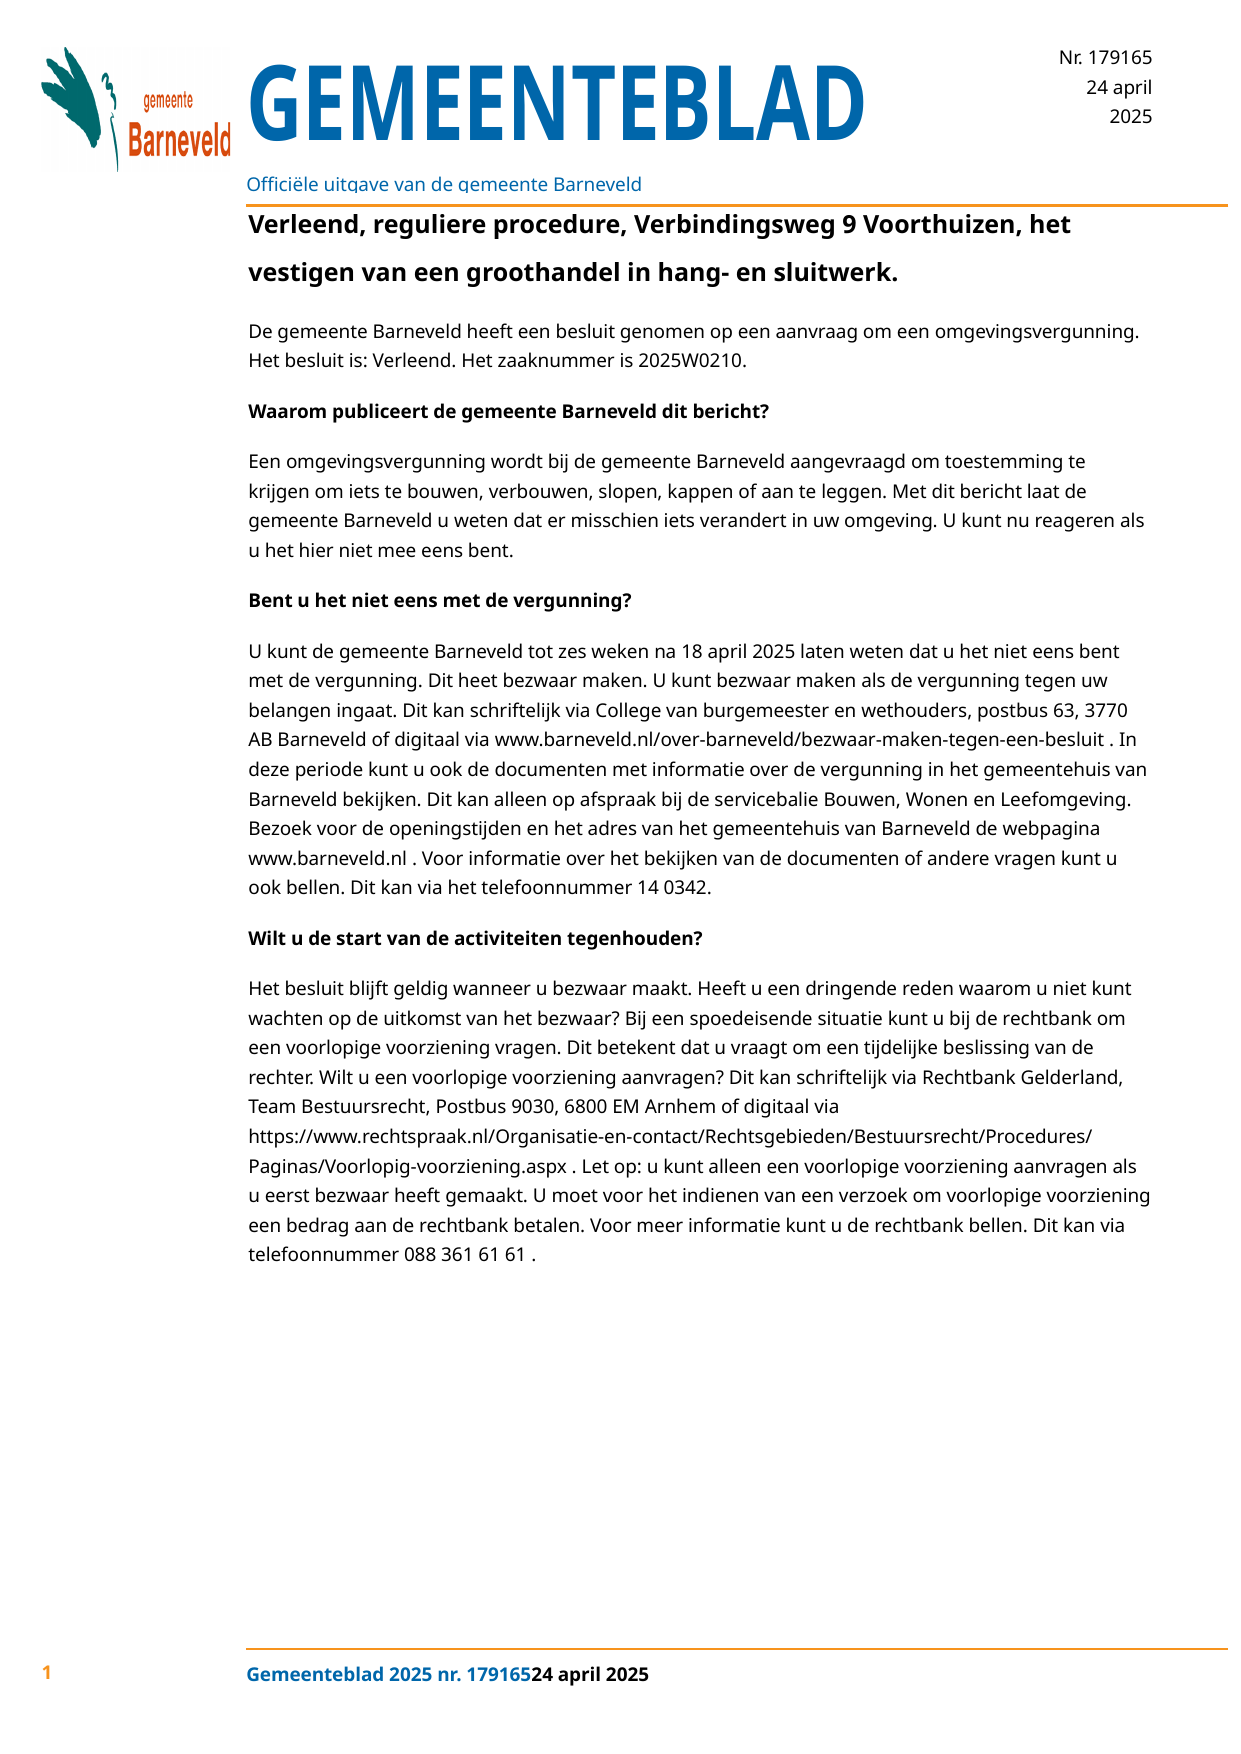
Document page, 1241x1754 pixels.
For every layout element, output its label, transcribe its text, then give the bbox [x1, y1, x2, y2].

text De gemeente Barneveld heeft een besluit genomen op een aanvraag om een omgevingsvergunning. Het besluit is: Verleend. Het zaaknummer is 2025W0210. [248, 318, 1152, 373]
text Het besluit blijft geldig wanneer u bezwaar maakt. Heeft u een dringende reden waarom u niet kunt wachten op de uitkomst van het bezwaar? Bij een spoedeisende situatie kunt u bij de rechtbank om een voorlopige voorziening vragen. Dit betekent dat u vraagt om een tijdelijke beslissing van de rechter. Wilt u een voorlopige voorziening aanvragen? Dit kan schriftelijk via Rechtbank Gelderland, Team Bestuursrecht, Postbus 9030, 6800 EM Arnhem of digitaal via https://www.rechtspraak.nl/Organisatie-en-contact/Rechtsgebieden/Bestuursrecht/Procedures/Paginas/Voorlopig-voorziening.aspx . Let op: u kunt alleen een voorlopige voorziening aanvragen als u eerst bezwaar heeft gemaakt. U moet voor het indienen van een verzoek om voorlopige voorziening een bedrag aan de rechtbank betalen. Voor meer informatie kunt u de rechtbank bellen. Dit kan via telefoonnummer 088 361 61 61 . [248, 975, 1152, 1267]
text Een omgevingsvergunning wordt bij de gemeente Barneveld aangevraagd om toestemming te krijgen om iets te bouwen, verbouwen, slopen, kappen of aan te leggen. Met dit bericht laat de gemeente Barneveld u weten dat er misschien iets verandert in uw omgeving. U kunt nu reageren als u het hier niet mee eens bent. [248, 448, 1152, 563]
text Verleend, reguliere procedure, Verbindingsweg 9 Voorthuizen, het vestigen van een groothandel in hang- en sluitwerk. [248, 207, 1152, 288]
picture [41, 47, 231, 172]
text Wilt u de start van de activiteiten tegenhouden? [248, 925, 1152, 951]
text Bent u het niet eens met de vergunning? [248, 587, 1152, 613]
text U kunt de gemeente Barneveld tot zes weken na 18 april 2025 laten weten dat u het niet eens bent met de vergunning. Dit heet bezwaar maken. U kunt bezwaar maken als de vergunning tegen uw belangen ingaat. Dit kan schriftelijk via College van burgemeester en wethouders, postbus 63, 3770 AB Barneveld of digitaal via www.barneveld.nl/over-barneveld/bezwaar-maken-tegen-een-besluit . In deze periode kunt u ook de documenten met informatie over de vergunning in het gemeentehuis van Barneveld bekijken. Dit kan alleen op afspraak bij de servicebalie Bouwen, Wonen en Leefomgeving. Bezoek voor de openingstijden en het adres van het gemeentehuis van Barneveld de webpagina www.barneveld.nl . Voor informatie over het bekijken van de documenten of andere vragen kunt u ook bellen. Dit kan via het telefoonnummer 14 0342. [248, 638, 1152, 900]
text Waarom publiceert de gemeente Barneveld dit bericht? [248, 398, 1152, 424]
